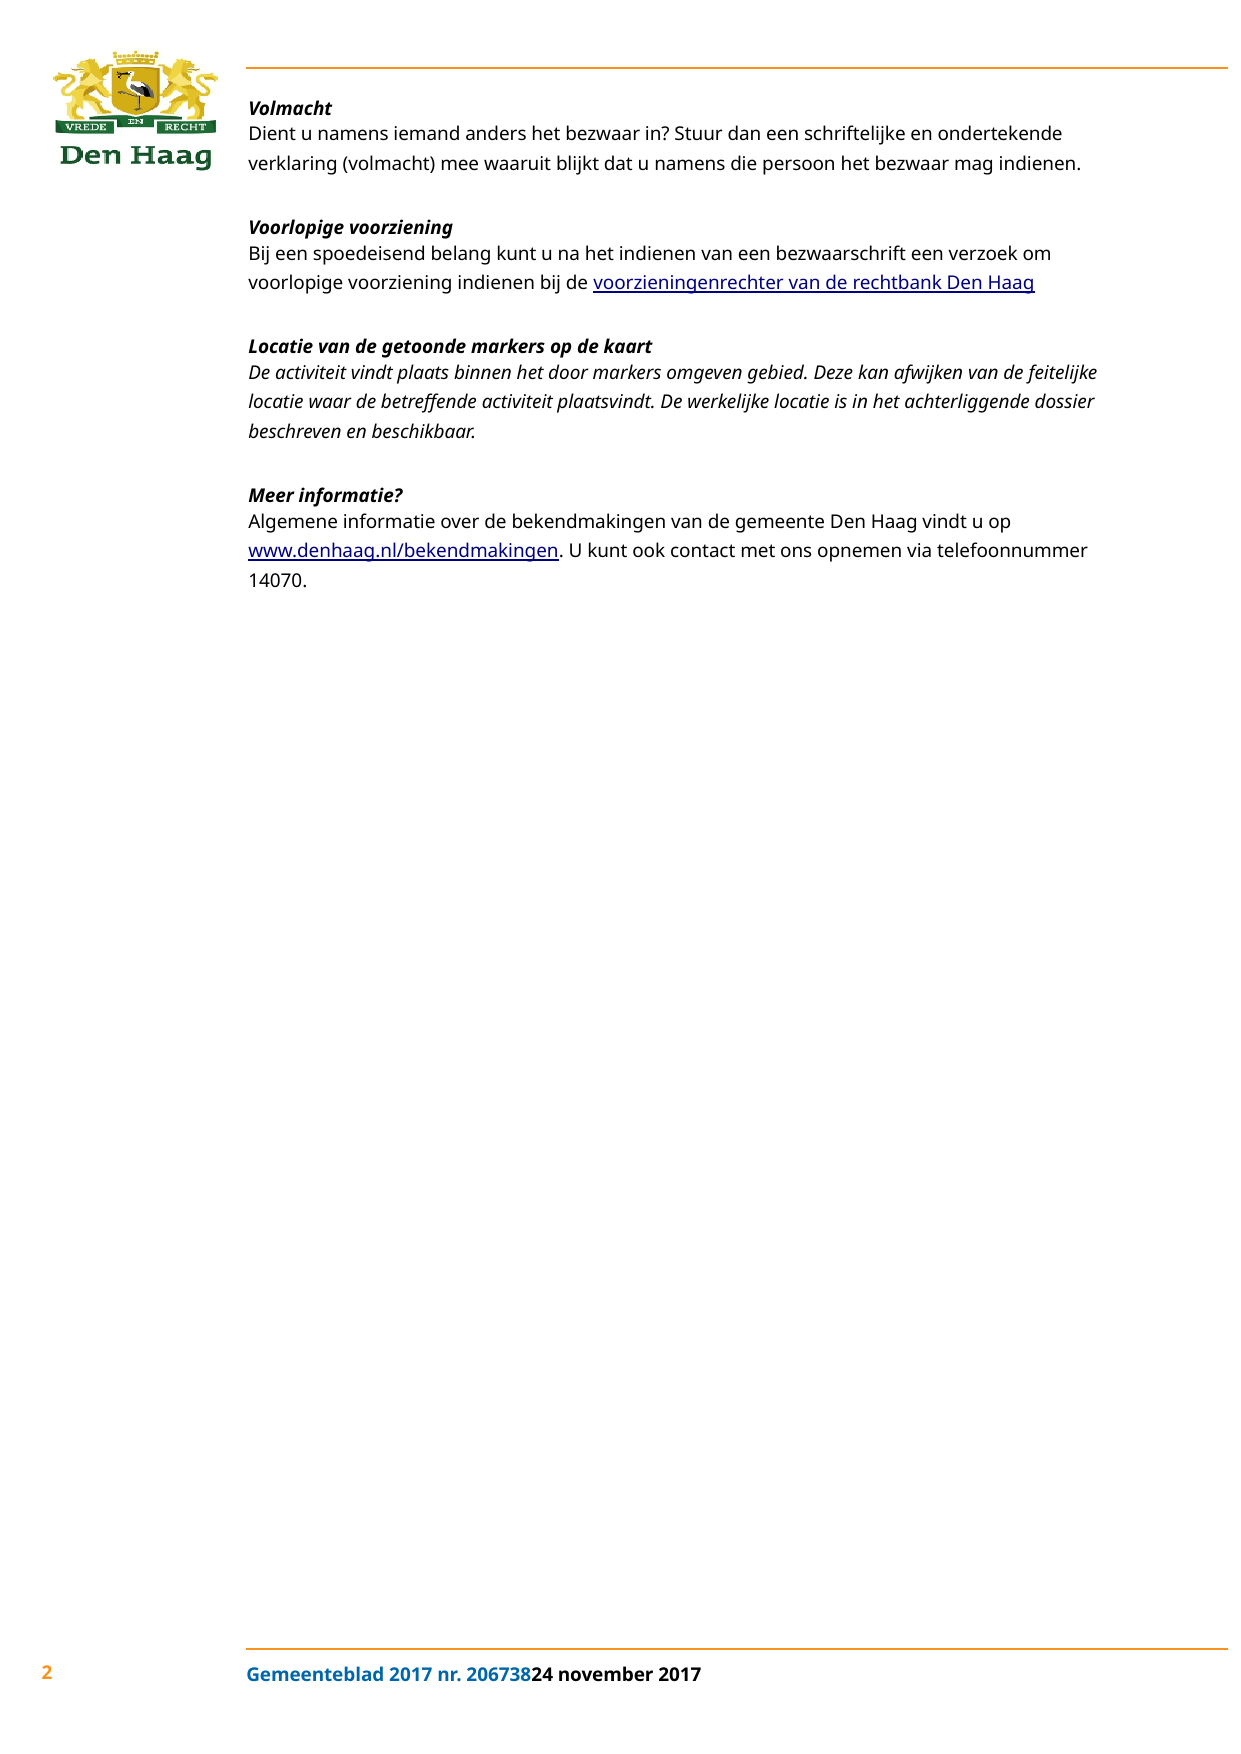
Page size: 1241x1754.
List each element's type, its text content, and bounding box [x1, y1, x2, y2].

text Volmacht [248, 95, 1152, 121]
text De activiteit vindt plaats binnen het door markers omgeven gebied. Deze kan afwijken van de feitelijke locatie waar de betreffende activiteit plaatsvindt. De werkelijke locatie is in het achterliggende dossier beschreven en beschikbaar. [248, 359, 1152, 444]
text Algemene informatie over de bekendmakingen van de gemeente Den Haag vindt u op www.denhaag.nl/bekendmakingen. U kunt ook contact met ons opnemen via telefoonnummer 14070. [248, 508, 1152, 593]
text Bij een spoedeisend belang kunt u na het indienen van een bezwaarschrift een verzoek om voorlopige voorziening indienen bij de voorzieningenrechter van de rechtbank Den Haag [248, 240, 1152, 295]
text Voorlopige voorziening [248, 214, 1152, 240]
text Locatie van de getoonde markers op de kaart [248, 333, 1152, 359]
picture [41, 47, 231, 172]
text Dient u namens iemand anders het bezwaar in? Stuur dan een schriftelijke en ondertekende verklaring (volmacht) mee waaruit blijkt dat u namens die persoon het bezwaar mag indienen. [248, 121, 1152, 176]
text Meer informatie? [248, 482, 1152, 508]
